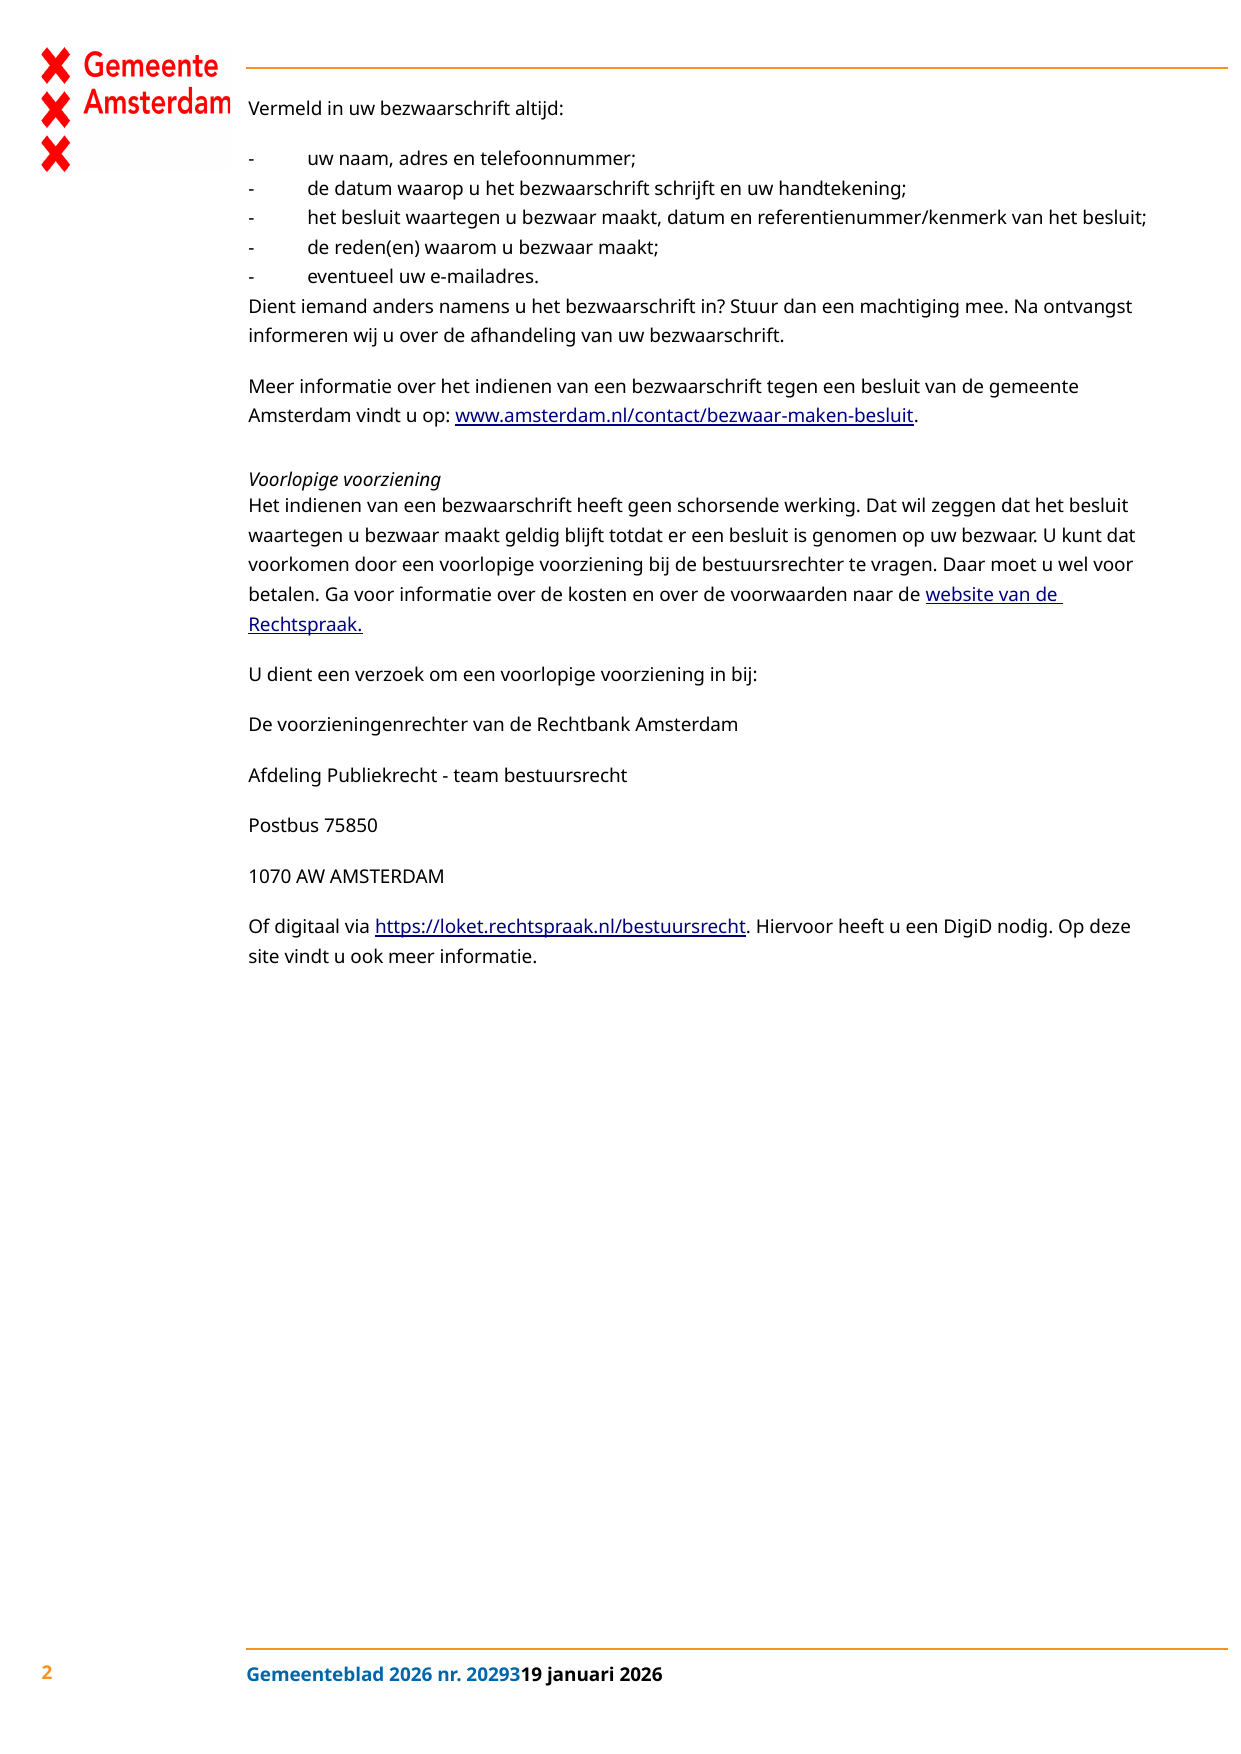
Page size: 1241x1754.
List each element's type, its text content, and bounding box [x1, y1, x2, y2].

text Dient iemand anders namens u het bezwaarschrift in? Stuur dan een machtiging mee. Na ontvangst informeren wij u over de afhandeling van uw bezwaarschrift. [248, 293, 1152, 348]
text Het indienen van een bezwaarschrift heeft geen schorsende werking. Dat wil zeggen dat het besluit waartegen u bezwaar maakt geldig blijft totdat er een besluit is genomen op uw bezwaar. U kunt dat voorkomen door een voorlopige voorziening bij de bestuursrechter te vragen. Daar moet u wel voor betalen. Ga voor informatie over de kosten en over de voorwaarden naar de website van de Rechtspraak. [248, 492, 1152, 636]
picture [41, 47, 231, 172]
text Meer informatie over het indienen van een bezwaarschrift tegen een besluit van de gemeente Amsterdam vindt u op: www.amsterdam.nl/contact/bezwaar-maken-besluit. [248, 373, 1152, 428]
list de reden(en) waarom u bezwaar maakt; [248, 234, 1152, 260]
list het besluit waartegen u bezwaar maakt, datum en referentienummer/kenmerk van het besluit; [248, 204, 1152, 230]
text Afdeling Publiekrecht - team bestuursrecht [248, 762, 1152, 788]
text Of digitaal via https://loket.rechtspraak.nl/bestuursrecht. Hiervoor heeft u een DigiD nodig. Op deze site vindt u ook meer informatie. [248, 913, 1152, 968]
text De voorzieningenrechter van de Rechtbank Amsterdam [248, 712, 1152, 737]
text Voorlopige voorziening [248, 467, 1152, 492]
text U dient een verzoek om een voorlopige voorziening in bij: [248, 661, 1152, 687]
text 1070 AW AMSTERDAM [248, 863, 1152, 888]
list uw naam, adres en telefoonnummer; [248, 145, 1152, 171]
text Vermeld in uw bezwaarschrift altijd: [248, 95, 1152, 121]
list eventueel uw e-mailadres. [248, 263, 1152, 289]
text Postbus 75850 [248, 812, 1152, 838]
list de datum waarop u het bezwaarschrift schrijft en uw handtekening; [248, 175, 1152, 201]
